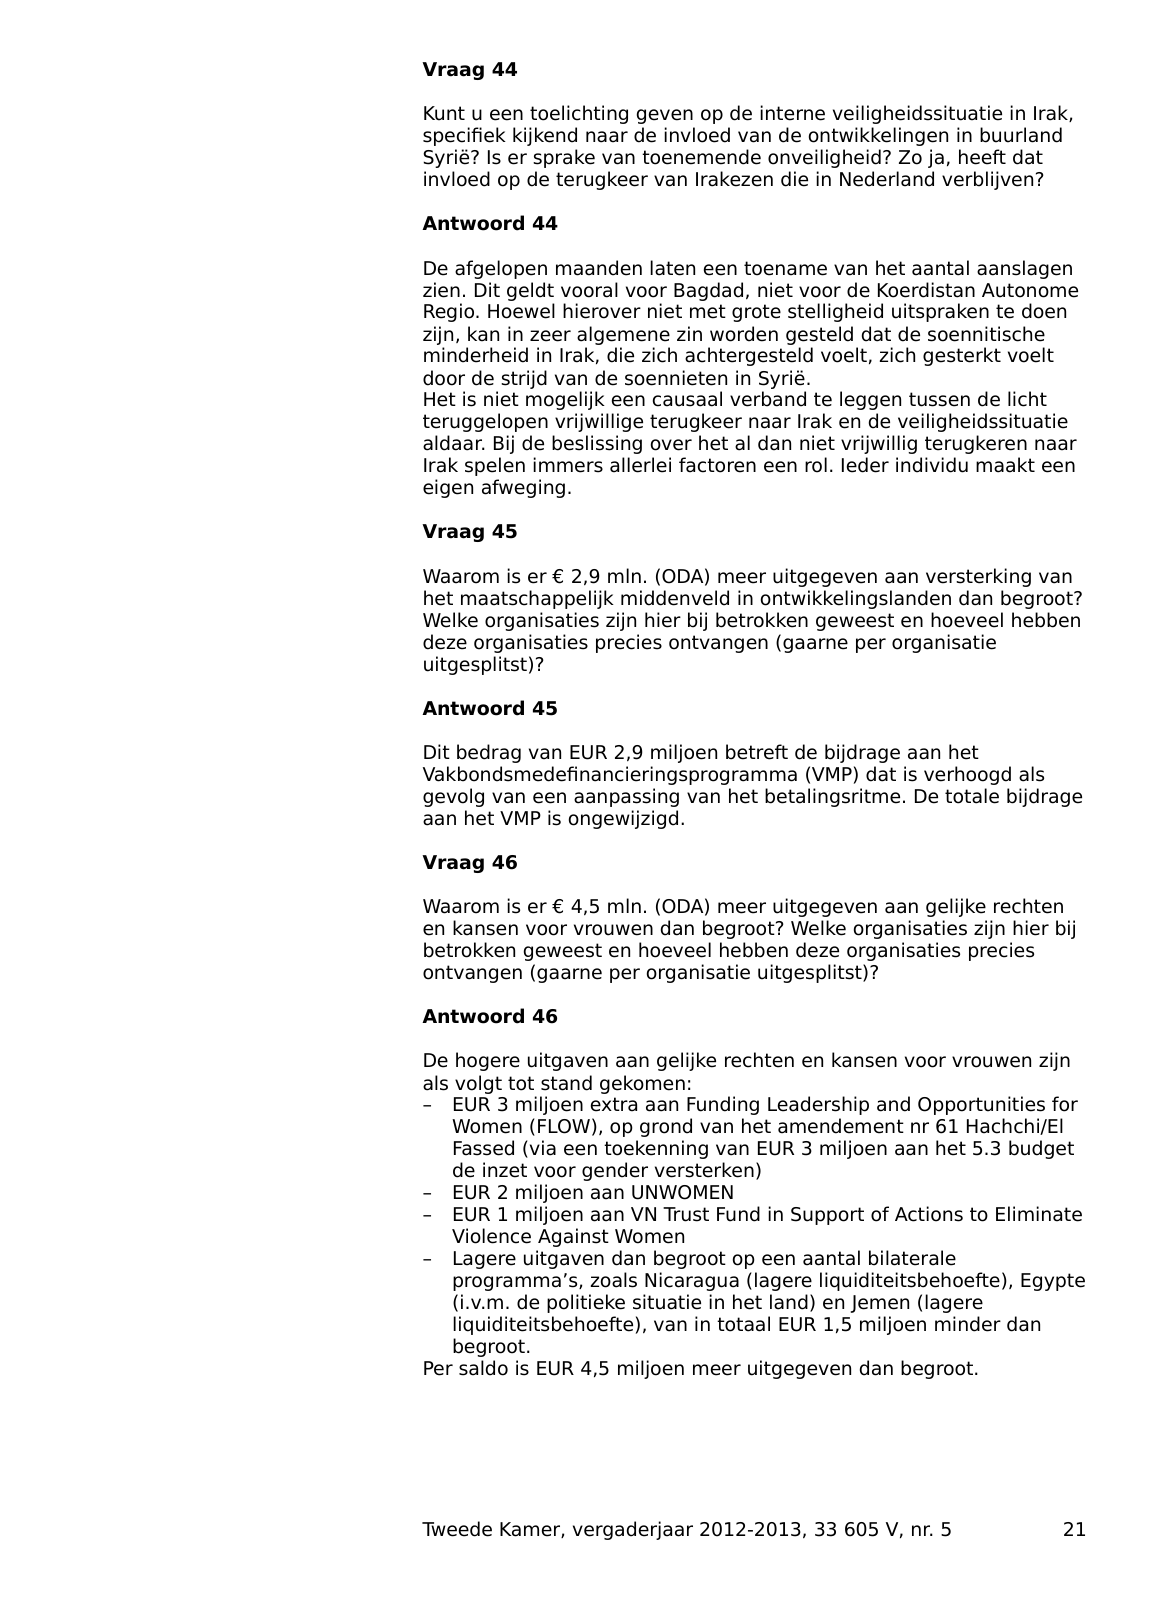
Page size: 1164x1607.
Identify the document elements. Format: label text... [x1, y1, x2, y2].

text – EUR 1 miljoen aan VN Trust Fund in Support of Actions to Eliminate Violence Against Women [422, 1204, 1087, 1248]
text De afgelopen maanden laten een toename van het aantal aanslagen zien. Dit geldt vooral voor Bagdad, niet voor de Koerdistan Autonome Regio. Hoewel hierover niet met grote stelligheid uitspraken te doen zijn, kan in zeer algemene zin worden gesteld dat de soennitische minderheid in Irak, die zich achtergesteld voelt, zich gesterkt voelt door de strijd van de soennieten in Syrië. [422, 257, 1087, 389]
subtitle Antwoord 45 [422, 698, 1087, 720]
subtitle Vraag 44 [422, 59, 1087, 81]
text Dit bedrag van EUR 2,9 miljoen betreft de bijdrage aan het Vakbondsmedefinancieringsprogramma (VMP) dat is verhoogd als gevolg van een aanpassing van het betalingsritme. De totale bijdrage aan het VMP is ongewijzigd. [422, 742, 1087, 830]
text Kunt u een toelichting geven op de interne veiligheidssituatie in Irak, specifiek kijkend naar de invloed van de ontwikkelingen in buurland Syrië? Is er sprake van toenemende onveiligheid? Zo ja, heeft dat invloed op de terugkeer van Irakezen die in Nederland verblijven? [422, 103, 1087, 191]
subtitle Antwoord 44 [422, 213, 1087, 235]
text Waarom is er € 2,9 mln. (ODA) meer uitgegeven aan versterking van het maatschappelijk middenveld in ontwikkelingslanden dan begroot? Welke organisaties zijn hier bij betrokken geweest en hoeveel hebben deze organisaties precies ontvangen (gaarne per organisatie uitgesplitst)? [422, 566, 1087, 676]
subtitle Vraag 46 [422, 852, 1087, 874]
text – EUR 2 miljoen aan UNWOMEN [422, 1182, 1087, 1204]
subtitle Antwoord 46 [422, 1006, 1087, 1028]
text Het is niet mogelijk een causaal verband te leggen tussen de licht teruggelopen vrijwillige terugkeer naar Irak en de veiligheidssituatie aldaar. Bij de beslissing over het al dan niet vrijwillig terugkeren naar Irak spelen immers allerlei factoren een rol. Ieder individu maakt een eigen afweging. [422, 389, 1087, 499]
text Per saldo is EUR 4,5 miljoen meer uitgegeven dan begroot. [422, 1358, 1087, 1380]
text – EUR 3 miljoen extra aan Funding Leadership and Opportunities for Women (FLOW), op grond van het amendement nr 61 Hachchi/El Fassed (via een toekenning van EUR 3 miljoen aan het 5.3 budget de inzet voor gender versterken) [422, 1094, 1087, 1182]
text – Lagere uitgaven dan begroot op een aantal bilaterale programma’s, zoals Nicaragua (lagere liquiditeitsbehoefte), Egypte (i.v.m. de politieke situatie in het land) en Jemen (lagere liquiditeitsbehoefte), van in totaal EUR 1,5 miljoen minder dan begroot. [422, 1248, 1087, 1358]
subtitle Vraag 45 [422, 521, 1087, 543]
text Waarom is er € 4,5 mln. (ODA) meer uitgegeven aan gelijke rechten en kansen voor vrouwen dan begroot? Welke organisaties zijn hier bij betrokken geweest en hoeveel hebben deze organisaties precies ontvangen (gaarne per organisatie uitgesplitst)? [422, 896, 1087, 984]
text De hogere uitgaven aan gelijke rechten en kansen voor vrouwen zijn als volgt tot stand gekomen: [422, 1050, 1087, 1094]
